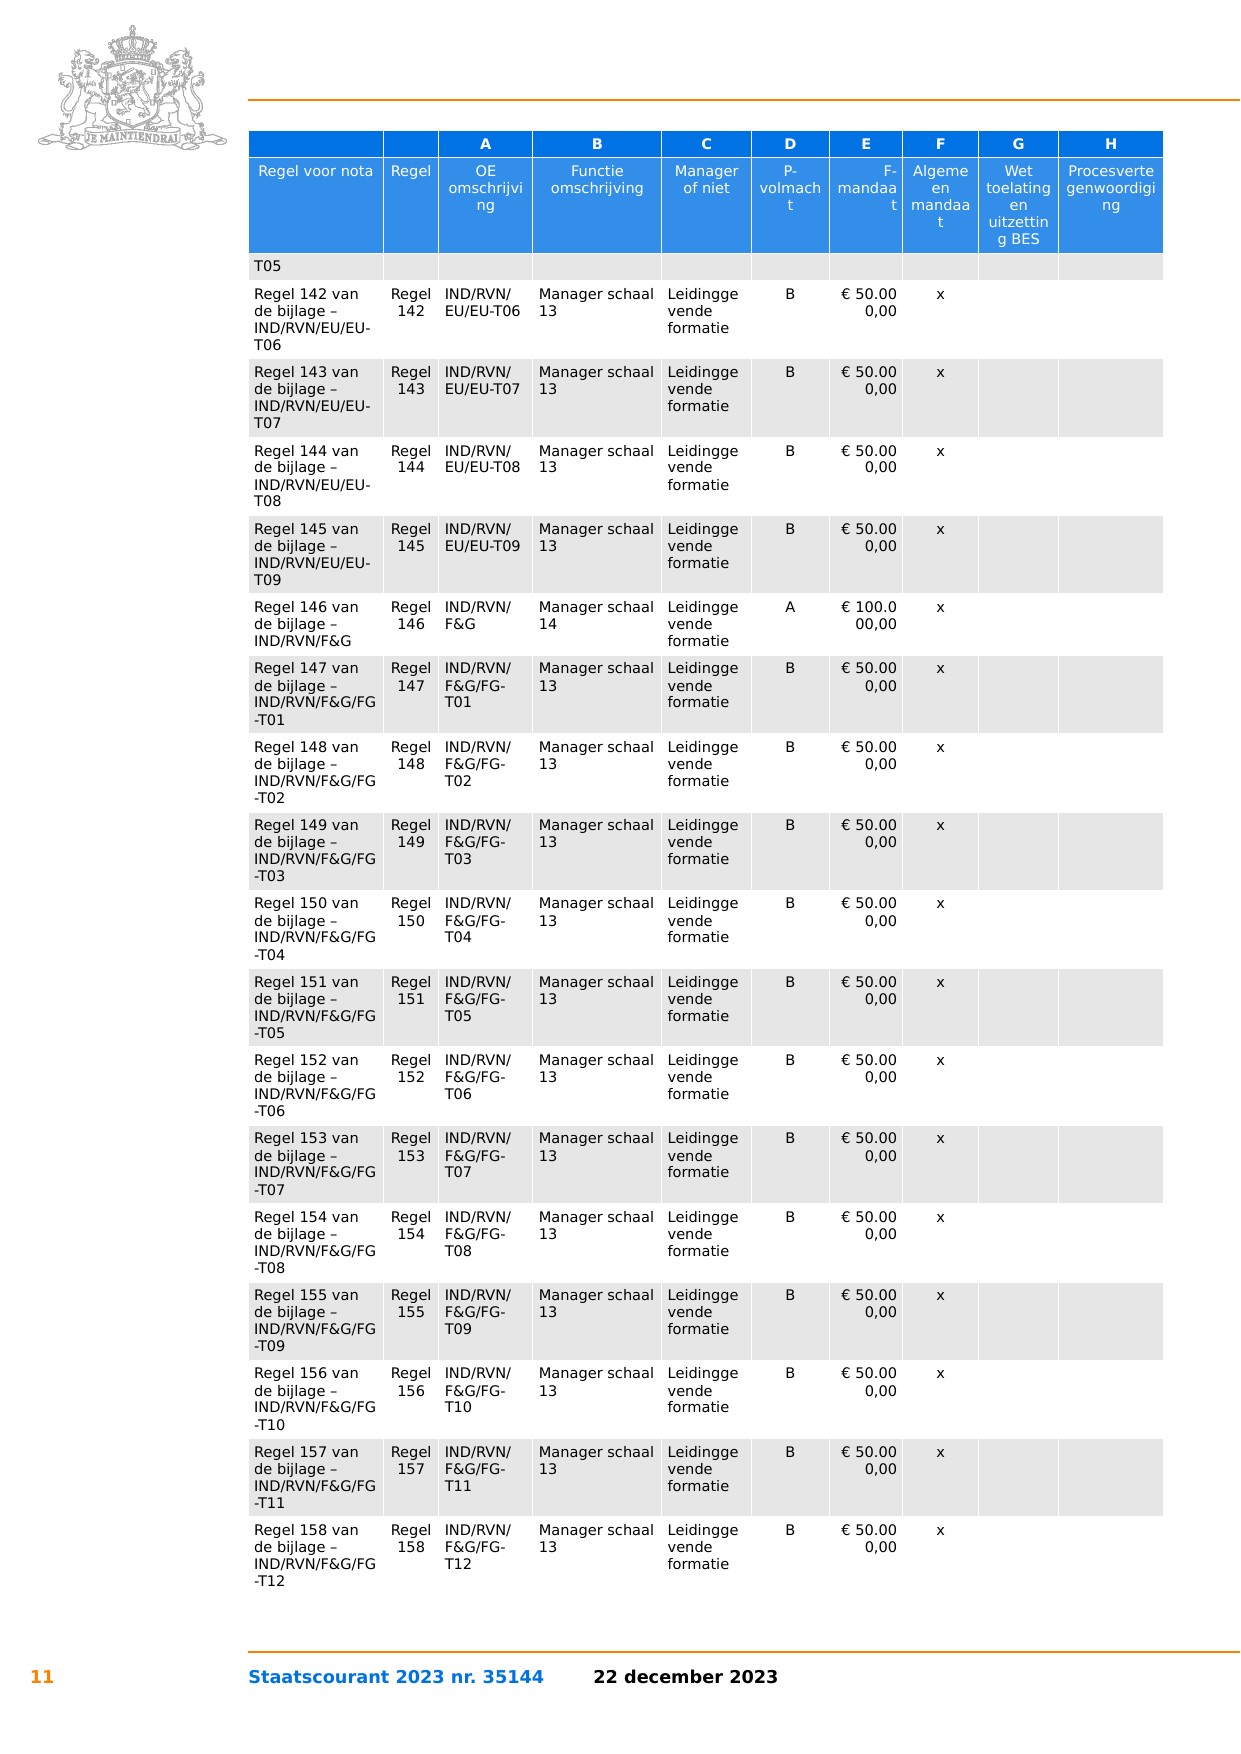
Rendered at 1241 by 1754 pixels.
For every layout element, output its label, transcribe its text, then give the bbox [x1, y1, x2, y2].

table_cell [1059, 1361, 1163, 1438]
table_cell € 50.000,00 [830, 1126, 902, 1203]
table_cell [1059, 1283, 1163, 1360]
table_cell Regel 153 [384, 1126, 438, 1203]
table_cell P-volmacht [752, 158, 829, 253]
table_cell Regel 154 [384, 1204, 438, 1281]
table_cell x [903, 516, 978, 593]
table_cell [1059, 1048, 1163, 1125]
table_cell Leidinggevende formatie [662, 1126, 751, 1203]
table_cell x [903, 1204, 978, 1281]
table_cell Leidinggevende formatie [662, 656, 751, 733]
table_header B [533, 131, 661, 157]
table_cell x [903, 359, 978, 437]
table_cell Regel [384, 158, 438, 253]
table_cell Leidinggevende formatie [662, 813, 751, 890]
table_header H [1059, 131, 1163, 157]
table_cell Regel 148 van de bijlage – IND/RVN/F&G/FG-T02 [249, 734, 383, 811]
table_cell [1059, 891, 1163, 968]
table_cell Regel 145 van de bijlage – IND/RVN/EU/EU-T09 [249, 516, 383, 593]
table_cell Regel 158 van de bijlage – IND/RVN/F&G/FG-T12 [249, 1518, 383, 1595]
table_cell [979, 1439, 1058, 1516]
table_cell x [903, 281, 978, 358]
table_cell € 50.000,00 [830, 438, 902, 515]
table_cell B [752, 516, 829, 593]
table_cell IND/RVN/F&G [439, 594, 532, 655]
table_cell x [903, 1126, 978, 1203]
table_cell Leidinggevende formatie [662, 1518, 751, 1595]
table_cell Regel 143 van de bijlage – IND/RVN/EU/EU-T07 [249, 359, 383, 437]
table_cell Leidinggevende formatie [662, 1048, 751, 1125]
table_cell [1059, 1439, 1163, 1516]
table_cell [1059, 1126, 1163, 1203]
table_cell Manager schaal 13 [533, 891, 661, 968]
table_cell Regel 146 van de bijlage – IND/RVN/F&G [249, 594, 383, 655]
table_cell Regel 142 [384, 281, 438, 358]
table_cell Regel 147 [384, 656, 438, 733]
table_cell [662, 254, 751, 280]
table_cell IND/RVN/EU/EU-T06 [439, 281, 532, 358]
table_cell Regel 157 van de bijlage – IND/RVN/F&G/FG-T11 [249, 1439, 383, 1516]
table_header G [979, 131, 1058, 157]
table_cell B [752, 1361, 829, 1438]
table_cell IND/RVN/F&G/FG-T12 [439, 1518, 532, 1595]
table_cell [903, 254, 978, 280]
table_cell Regel 144 van de bijlage – IND/RVN/EU/EU-T08 [249, 438, 383, 515]
table_cell [1059, 734, 1163, 811]
table_cell [979, 254, 1058, 280]
table_cell Manager schaal 13 [533, 1126, 661, 1203]
table_cell € 50.000,00 [830, 891, 902, 968]
table_cell Manager schaal 13 [533, 1048, 661, 1125]
table_cell x [903, 1048, 978, 1125]
table_cell Leidinggevende formatie [662, 1283, 751, 1360]
table_cell IND/RVN/F&G/FG-T03 [439, 813, 532, 890]
table_cell [979, 813, 1058, 890]
table_header A [439, 131, 532, 157]
table_cell Regel 151 [384, 969, 438, 1046]
picture [38, 25, 227, 150]
table_cell B [752, 359, 829, 437]
table_cell Regel 156 van de bijlage – IND/RVN/F&G/FG-T10 [249, 1361, 383, 1438]
table_cell Regel 151 van de bijlage – IND/RVN/F&G/FG-T05 [249, 969, 383, 1046]
table_cell Regel 142 van de bijlage – IND/RVN/EU/EU-T06 [249, 281, 383, 358]
table_cell [439, 254, 532, 280]
table_cell [1059, 594, 1163, 655]
table_cell € 50.000,00 [830, 656, 902, 733]
table_cell € 50.000,00 [830, 813, 902, 890]
table_header [249, 131, 383, 157]
table_cell € 50.000,00 [830, 1439, 902, 1516]
table_cell x [903, 1439, 978, 1516]
table_cell x [903, 1518, 978, 1595]
table_cell IND/RVN/F&G/FG-T10 [439, 1361, 532, 1438]
table_cell B [752, 813, 829, 890]
table_cell Leidinggevende formatie [662, 438, 751, 515]
table_cell Regel 150 [384, 891, 438, 968]
table_cell x [903, 656, 978, 733]
table_cell [979, 891, 1058, 968]
table_cell Leidinggevende formatie [662, 891, 751, 968]
table_cell B [752, 1518, 829, 1595]
table_cell x [903, 813, 978, 890]
table_cell B [752, 281, 829, 358]
table_cell Regel 153 van de bijlage – IND/RVN/F&G/FG-T07 [249, 1126, 383, 1203]
table_cell Regel 152 [384, 1048, 438, 1125]
table_cell Manager of niet [662, 158, 751, 253]
table_header C [662, 131, 751, 157]
table_cell [979, 969, 1058, 1046]
table_cell x [903, 891, 978, 968]
table_cell Leidinggevende formatie [662, 281, 751, 358]
table_cell Algemeen mandaat [903, 158, 978, 253]
table_cell € 50.000,00 [830, 1518, 902, 1595]
table_cell Manager schaal 13 [533, 1361, 661, 1438]
table_cell Regel 154 van de bijlage – IND/RVN/F&G/FG-T08 [249, 1204, 383, 1281]
table_cell IND/RVN/F&G/FG-T08 [439, 1204, 532, 1281]
table_cell Regel 143 [384, 359, 438, 437]
table_cell IND/RVN/F&G/FG-T01 [439, 656, 532, 733]
table_cell [979, 1283, 1058, 1360]
table_cell Regel 149 van de bijlage – IND/RVN/F&G/FG-T03 [249, 813, 383, 890]
table_cell € 50.000,00 [830, 516, 902, 593]
table_cell B [752, 969, 829, 1046]
table_cell IND/RVN/F&G/FG-T04 [439, 891, 532, 968]
table_cell [979, 1518, 1058, 1595]
table_cell x [903, 1283, 978, 1360]
table_cell [1059, 281, 1163, 358]
table_cell [1059, 969, 1163, 1046]
table_cell Manager schaal 13 [533, 1283, 661, 1360]
table_cell Manager schaal 13 [533, 359, 661, 437]
table_cell [979, 359, 1058, 437]
table_cell Manager schaal 13 [533, 516, 661, 593]
table_cell € 50.000,00 [830, 359, 902, 437]
table_cell [830, 254, 902, 280]
table_cell Regel 155 van de bijlage – IND/RVN/F&G/FG-T09 [249, 1283, 383, 1360]
table_cell [1059, 254, 1163, 280]
table_cell [1059, 813, 1163, 890]
table_cell [979, 1126, 1058, 1203]
table_cell € 50.000,00 [830, 1204, 902, 1281]
table_cell [979, 1048, 1058, 1125]
table_cell Regel 152 van de bijlage – IND/RVN/F&G/FG-T06 [249, 1048, 383, 1125]
table_cell Manager schaal 13 [533, 281, 661, 358]
table_cell Regel voor nota [249, 158, 383, 253]
table_cell x [903, 438, 978, 515]
table_cell Leidinggevende formatie [662, 1361, 751, 1438]
table_cell x [903, 1361, 978, 1438]
table_cell B [752, 1283, 829, 1360]
table_cell [1059, 1204, 1163, 1281]
table_cell Manager schaal 14 [533, 594, 661, 655]
table_cell Manager schaal 13 [533, 734, 661, 811]
table_cell Manager schaal 13 [533, 1518, 661, 1595]
table_cell x [903, 734, 978, 811]
table_cell Leidinggevende formatie [662, 1439, 751, 1516]
table_cell IND/RVN/EU/EU-T07 [439, 359, 532, 437]
table_cell € 100.000,00 [830, 594, 902, 655]
table_cell Regel 156 [384, 1361, 438, 1438]
table_cell Functie omschrijving [533, 158, 661, 253]
table_header E [830, 131, 902, 157]
table_cell B [752, 1204, 829, 1281]
table_cell [979, 656, 1058, 733]
table_cell Leidinggevende formatie [662, 594, 751, 655]
table_cell [979, 734, 1058, 811]
table_cell Regel 148 [384, 734, 438, 811]
table_cell [1059, 656, 1163, 733]
table_cell Leidinggevende formatie [662, 969, 751, 1046]
table_cell B [752, 656, 829, 733]
table_cell IND/RVN/F&G/FG-T11 [439, 1439, 532, 1516]
table_cell F-mandaat [830, 158, 902, 253]
table_cell Leidinggevende formatie [662, 516, 751, 593]
table_cell Manager schaal 13 [533, 656, 661, 733]
table_cell B [752, 438, 829, 515]
table_cell [979, 1361, 1058, 1438]
table_cell IND/RVN/F&G/FG-T02 [439, 734, 532, 811]
table_cell € 50.000,00 [830, 734, 902, 811]
table_cell B [752, 734, 829, 811]
table_cell x [903, 594, 978, 655]
table_cell [979, 594, 1058, 655]
table_cell € 50.000,00 [830, 281, 902, 358]
table_cell B [752, 1126, 829, 1203]
table_cell Manager schaal 13 [533, 1204, 661, 1281]
table_cell IND/RVN/EU/EU-T08 [439, 438, 532, 515]
table_cell Leidinggevende formatie [662, 1204, 751, 1281]
table_cell Manager schaal 13 [533, 438, 661, 515]
table_cell [1059, 516, 1163, 593]
table_cell OE omschrijving [439, 158, 532, 253]
table_cell IND/RVN/F&G/FG-T09 [439, 1283, 532, 1360]
table_cell € 50.000,00 [830, 1361, 902, 1438]
table_cell A [752, 594, 829, 655]
table_cell [979, 1204, 1058, 1281]
table_cell IND/RVN/EU/EU-T09 [439, 516, 532, 593]
table_cell Leidinggevende formatie [662, 734, 751, 811]
table_cell Manager schaal 13 [533, 969, 661, 1046]
table_cell Regel 150 van de bijlage – IND/RVN/F&G/FG-T04 [249, 891, 383, 968]
table_cell [979, 438, 1058, 515]
table_cell Regel 146 [384, 594, 438, 655]
table_cell B [752, 891, 829, 968]
table_header D [752, 131, 829, 157]
table_cell IND/RVN/F&G/FG-T07 [439, 1126, 532, 1203]
table_cell IND/RVN/F&G/FG-T06 [439, 1048, 532, 1125]
table_cell Regel 155 [384, 1283, 438, 1360]
table_header F [903, 131, 978, 157]
table_cell B [752, 1048, 829, 1125]
table_header [384, 131, 438, 157]
table_cell T05 [249, 254, 383, 280]
table_cell Procesvertegenwoordiging [1059, 158, 1163, 253]
table_cell Regel 145 [384, 516, 438, 593]
table_cell Regel 149 [384, 813, 438, 890]
table_cell [1059, 438, 1163, 515]
table_cell [533, 254, 661, 280]
table_cell Regel 144 [384, 438, 438, 515]
table_cell x [903, 969, 978, 1046]
table_cell Regel 158 [384, 1518, 438, 1595]
table_cell [1059, 1518, 1163, 1595]
table_cell € 50.000,00 [830, 1283, 902, 1360]
table_cell [384, 254, 438, 280]
table_cell € 50.000,00 [830, 969, 902, 1046]
table_cell [979, 516, 1058, 593]
table_cell [979, 281, 1058, 358]
table_cell Manager schaal 13 [533, 1439, 661, 1516]
table_cell Leidinggevende formatie [662, 359, 751, 437]
table_cell € 50.000,00 [830, 1048, 902, 1125]
table_cell Wet toelating en uitzetting BES [979, 158, 1058, 253]
table_cell Regel 147 van de bijlage – IND/RVN/F&G/FG-T01 [249, 656, 383, 733]
table_cell Regel 157 [384, 1439, 438, 1516]
table_cell IND/RVN/F&G/FG-T05 [439, 969, 532, 1046]
table_cell B [752, 1439, 829, 1516]
table_cell [752, 254, 829, 280]
table_cell [1059, 359, 1163, 437]
table_cell Manager schaal 13 [533, 813, 661, 890]
